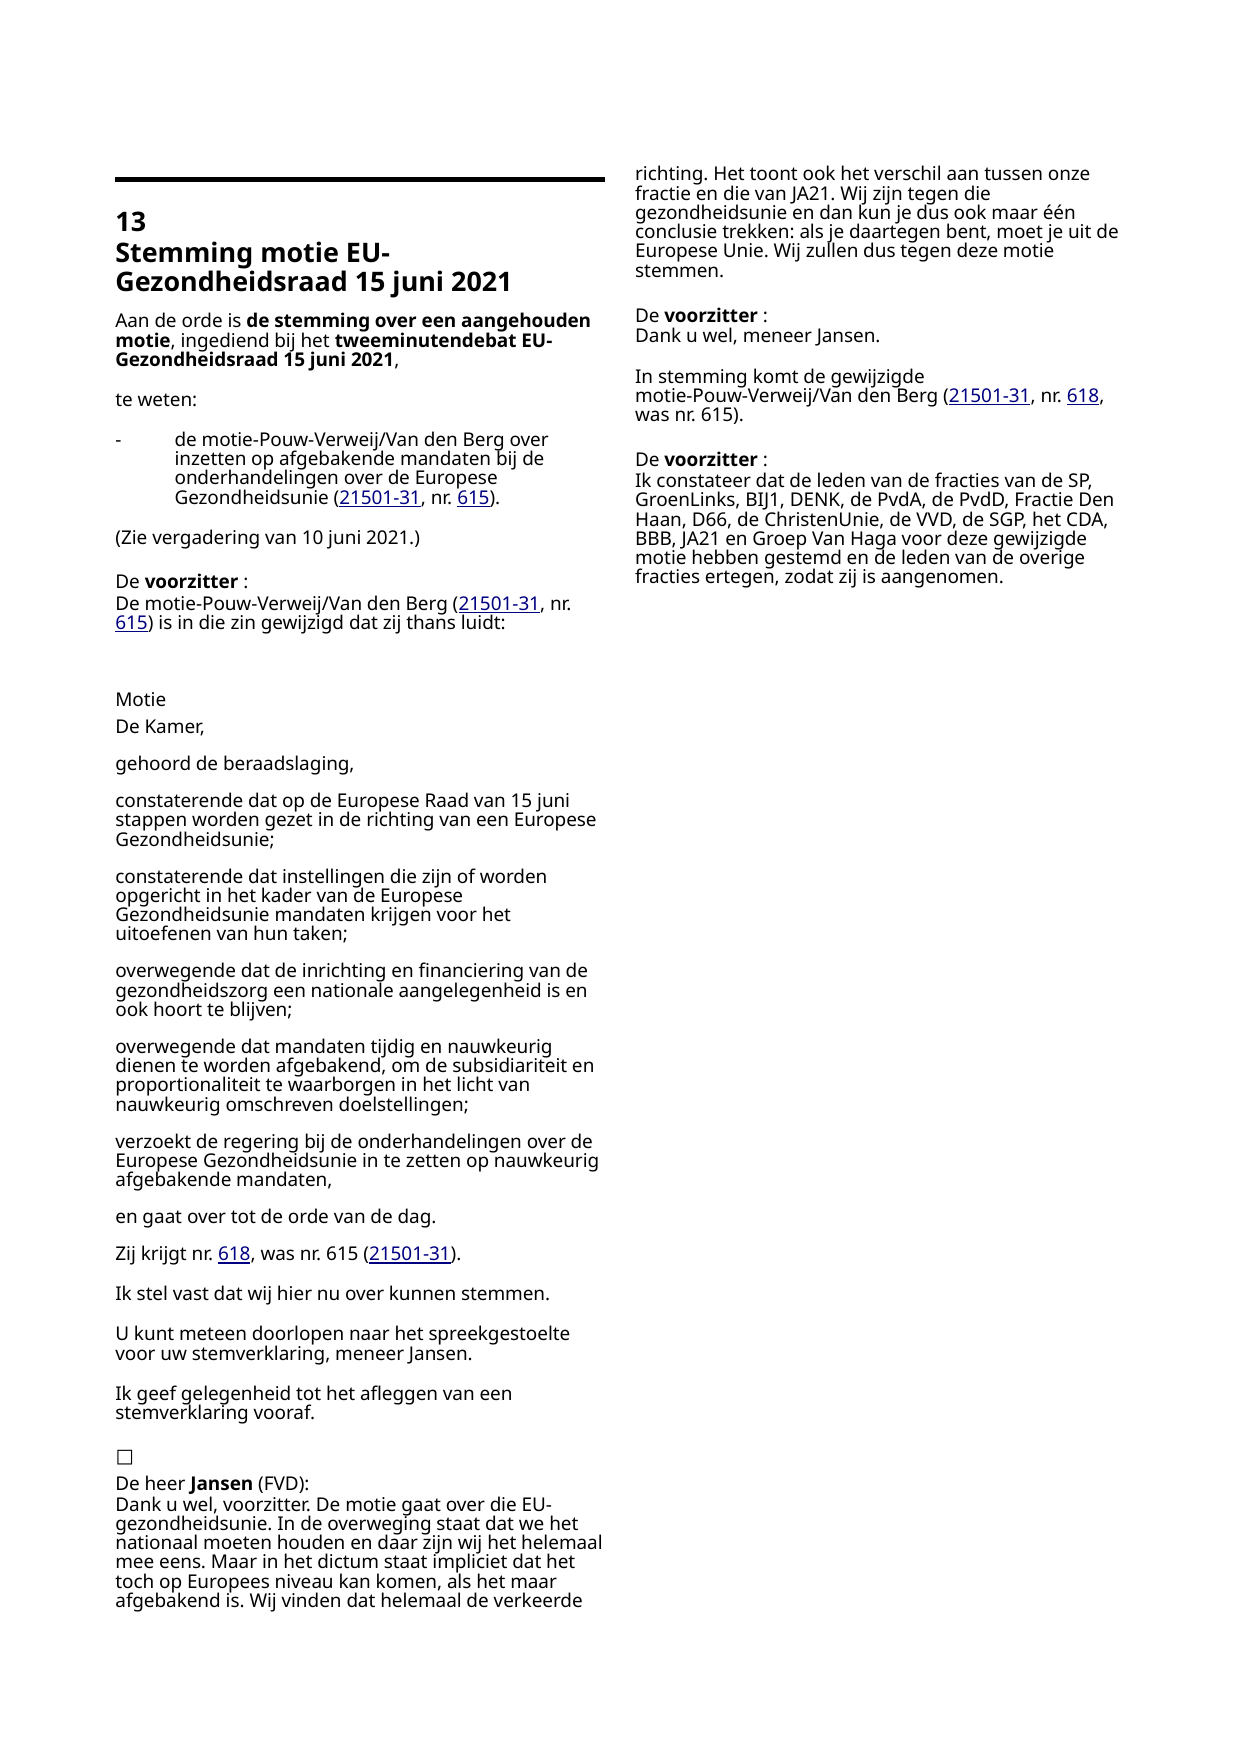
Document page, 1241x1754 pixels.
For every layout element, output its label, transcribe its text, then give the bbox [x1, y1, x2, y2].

text De voorzitter : [115, 569, 605, 594]
list de motie-Pouw-Verweij/Van den Berg over inzetten op afgebakende mandaten bij de onderhandelingen over de Europese Gezondheidsunie (21501-31, nr. 615). [115, 431, 605, 508]
text overwegende dat mandaten tijdig en nauwkeurig dienen te worden afgebakend, om de subsidiariteit en proportionaliteit te waarborgen in het licht van nauwkeurig omschreven doelstellingen; [115, 1038, 605, 1115]
text Aan de orde is de stemming over een aangehouden motie, ingediend bij het tweeminutendebat EU-Gezondheidsraad 15 juni 2021, [115, 312, 605, 370]
text constaterende dat instellingen die zijn of worden opgericht in het kader van de Europese Gezondheidsunie mandaten krijgen voor het uitoefenen van hun taken; [115, 868, 605, 945]
text 13 [115, 203, 605, 239]
text Dank u wel, meneer Jansen. [635, 327, 1125, 347]
text verzoekt de regering bij de onderhandelingen over de Europese Gezondheidsunie in te zetten op nauwkeurig afgebakende mandaten, [115, 1133, 605, 1191]
text constaterende dat op de Europese Raad van 15 juni stappen worden gezet in de richting van een Europese Gezondheidsunie; [115, 792, 605, 850]
text U kunt meteen doorlopen naar het spreekgestoelte voor uw stemverklaring, meneer Jansen. [115, 1325, 605, 1364]
text De motie-Pouw-Verweij/Van den Berg (21501-31, nr. 615) is in die zin gewijzigd dat zij thans luidt: [115, 594, 605, 633]
text De heer Jansen (FVD): [115, 1470, 605, 1496]
text Dank u wel, voorzitter. De motie gaat over die EU-gezondheidsunie. In de overweging staat dat we het nationaal moeten houden en daar zijn wij het helemaal mee eens. Maar in het dictum staat impliciet dat het toch op Europees niveau kan komen, als het maar afgebakend is. Wij vinden dat helemaal de verkeerde [115, 1496, 605, 1611]
text Ik stel vast dat wij hier nu over kunnen stemmen. [115, 1285, 605, 1304]
text Ik constateer dat de leden van de fracties van de SP, GroenLinks, BIJ1, DENK, de PvdA, de PvdD, Fractie Den Haan, D66, de ChristenUnie, de VVD, de SGP, het CDA, BBB, JA21 en Groep Van Haga voor deze gewijzigde motie hebben gestemd en de leden van de overige fracties ertegen, zodat zij is aangenomen. [635, 472, 1125, 588]
text Motie [115, 686, 605, 712]
text en gaat over tot de orde van de dag. [115, 1208, 605, 1227]
text gehoord de beraadslaging, [115, 755, 605, 774]
text Zij krijgt nr. 618, was nr. 615 (21501-31). [115, 1245, 605, 1264]
text De voorzitter : [635, 446, 1125, 472]
text In stemming komt de gewijzigde motie-Pouw-Verweij/Van den Berg (21501-31, nr. 618, was nr. 615). [635, 368, 1125, 425]
text ⬜ [115, 1444, 605, 1470]
text overwegende dat de inrichting en financiering van de gezondheidszorg een nationale aangelegenheid is en ook hoort te blijven; [115, 962, 605, 1020]
text richting. Het toont ook het verschil aan tussen onze fractie en die van JA21. Wij zijn tegen die gezondheidsunie en dan kun je dus ook maar één conclusie trekken: als je daartegen bent, moet je uit de Europese Unie. Wij zullen dus tegen deze motie stemmen. [635, 165, 1125, 281]
text Stemming motie EU-Gezondheidsraad 15 juni 2021 [115, 239, 605, 312]
text De voorzitter : [635, 302, 1125, 327]
text (Zie vergadering van 10 juni 2021.) [115, 529, 605, 548]
text Ik geef gelegenheid tot het afleggen van een stemverklaring vooraf. [115, 1385, 605, 1423]
text De Kamer, [115, 718, 605, 737]
text te weten: [115, 391, 605, 410]
